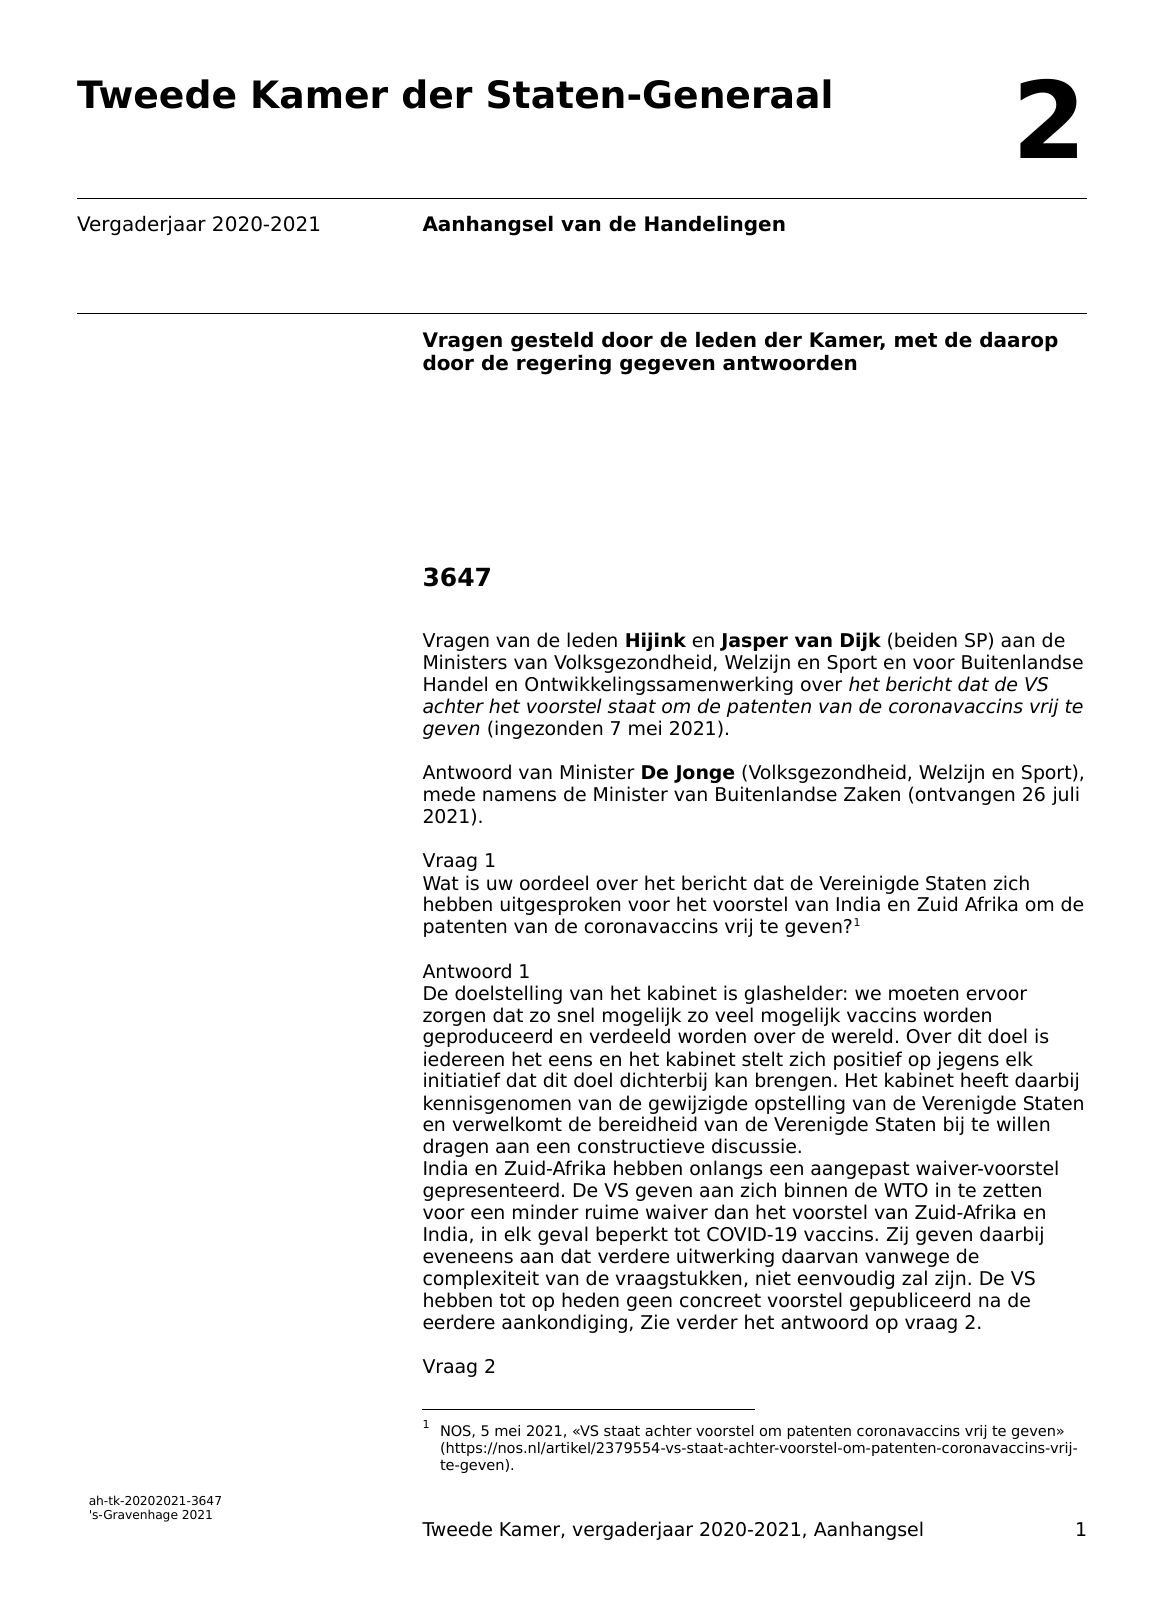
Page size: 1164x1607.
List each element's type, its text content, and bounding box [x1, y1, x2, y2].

text India en Zuid-Afrika hebben onlangs een aangepast waiver-voorstel gepresenteerd. De VS geven aan zich binnen de WTO in te zetten voor een minder ruime waiver dan het voorstel van Zuid-Afrika en India, in elk geval beperkt tot COVID-19 vaccins. Zij geven daarbij eveneens aan dat verdere uitwerking daarvan vanwege de complexiteit van de vraagstukken, niet eenvoudig zal zijn. De VS hebben tot op heden geen concreet voorstel gepubliceerd na de eerdere aankondiging, Zie verder het antwoord op vraag 2. [422, 1158, 1087, 1334]
text NOS, 5 mei 2021, «VS staat achter voorstel om patenten coronavaccins vrij te geven» (https://nos.nl/artikel/2379554-vs-staat-achter-voorstel-om-patenten-coronavaccins-vrij-te-geven). [422, 1418, 1087, 1474]
text Antwoord van Minister De Jonge (Volksgezondheid, Welzijn en Sport), mede namens de Minister van Buitenlandse Zaken (ontvangen 26 juli 2021). [422, 762, 1087, 828]
table_header 2 [886, 59, 1087, 198]
text Vragen van de leden Hijink en Jasper van Dijk (beiden SP) aan de Ministers van Volksgezondheid, Welzijn en Sport en voor Buitenlandse Handel en Ontwikkelingssamenwerking over het bericht dat de VS achter het voorstel staat om de patenten van de coronavaccins vrij te geven (ingezonden 7 mei 2021). [422, 630, 1087, 740]
text Vraag 1 [422, 850, 1087, 872]
text ah-tk-20202021-3647 [88, 1494, 323, 1508]
table_header Tweede Kamer der Staten-Generaal [77, 59, 886, 198]
table_cell Vragen gesteld door de leden der Kamer, met de daarop door de regering gegeven antwoorden [422, 314, 1087, 375]
text Wat is uw oordeel over het bericht dat de Vereinigde Staten zich hebben uitgesproken voor het voorstel van India en Zuid Afrika om de patenten van de coronavaccins vrij te geven? [422, 872, 1087, 938]
table_cell [77, 314, 422, 375]
table_cell Vergaderjaar 2020-2021 [77, 199, 422, 313]
table_cell Aanhangsel van de Handelingen [422, 199, 1087, 313]
text Vraag 2 [422, 1356, 1087, 1378]
text De doelstelling van het kabinet is glashelder: we moeten ervoor zorgen dat zo snel mogelijk zo veel mogelijk vaccins worden geproduceerd en verdeeld worden over de wereld. Over dit doel is iedereen het eens en het kabinet stelt zich positief op jegens elk initiatief dat dit doel dichterbij kan brengen. Het kabinet heeft daarbij kennisgenomen van de gewijzigde opstelling van de Verenigde Staten en verwelkomt de bereidheid van de Verenigde Staten bij te willen dragen aan een constructieve discussie. [422, 982, 1087, 1158]
text 3647 [422, 563, 1087, 592]
text Antwoord 1 [422, 961, 1087, 982]
text 's-Gravenhage 2021 [88, 1508, 323, 1522]
